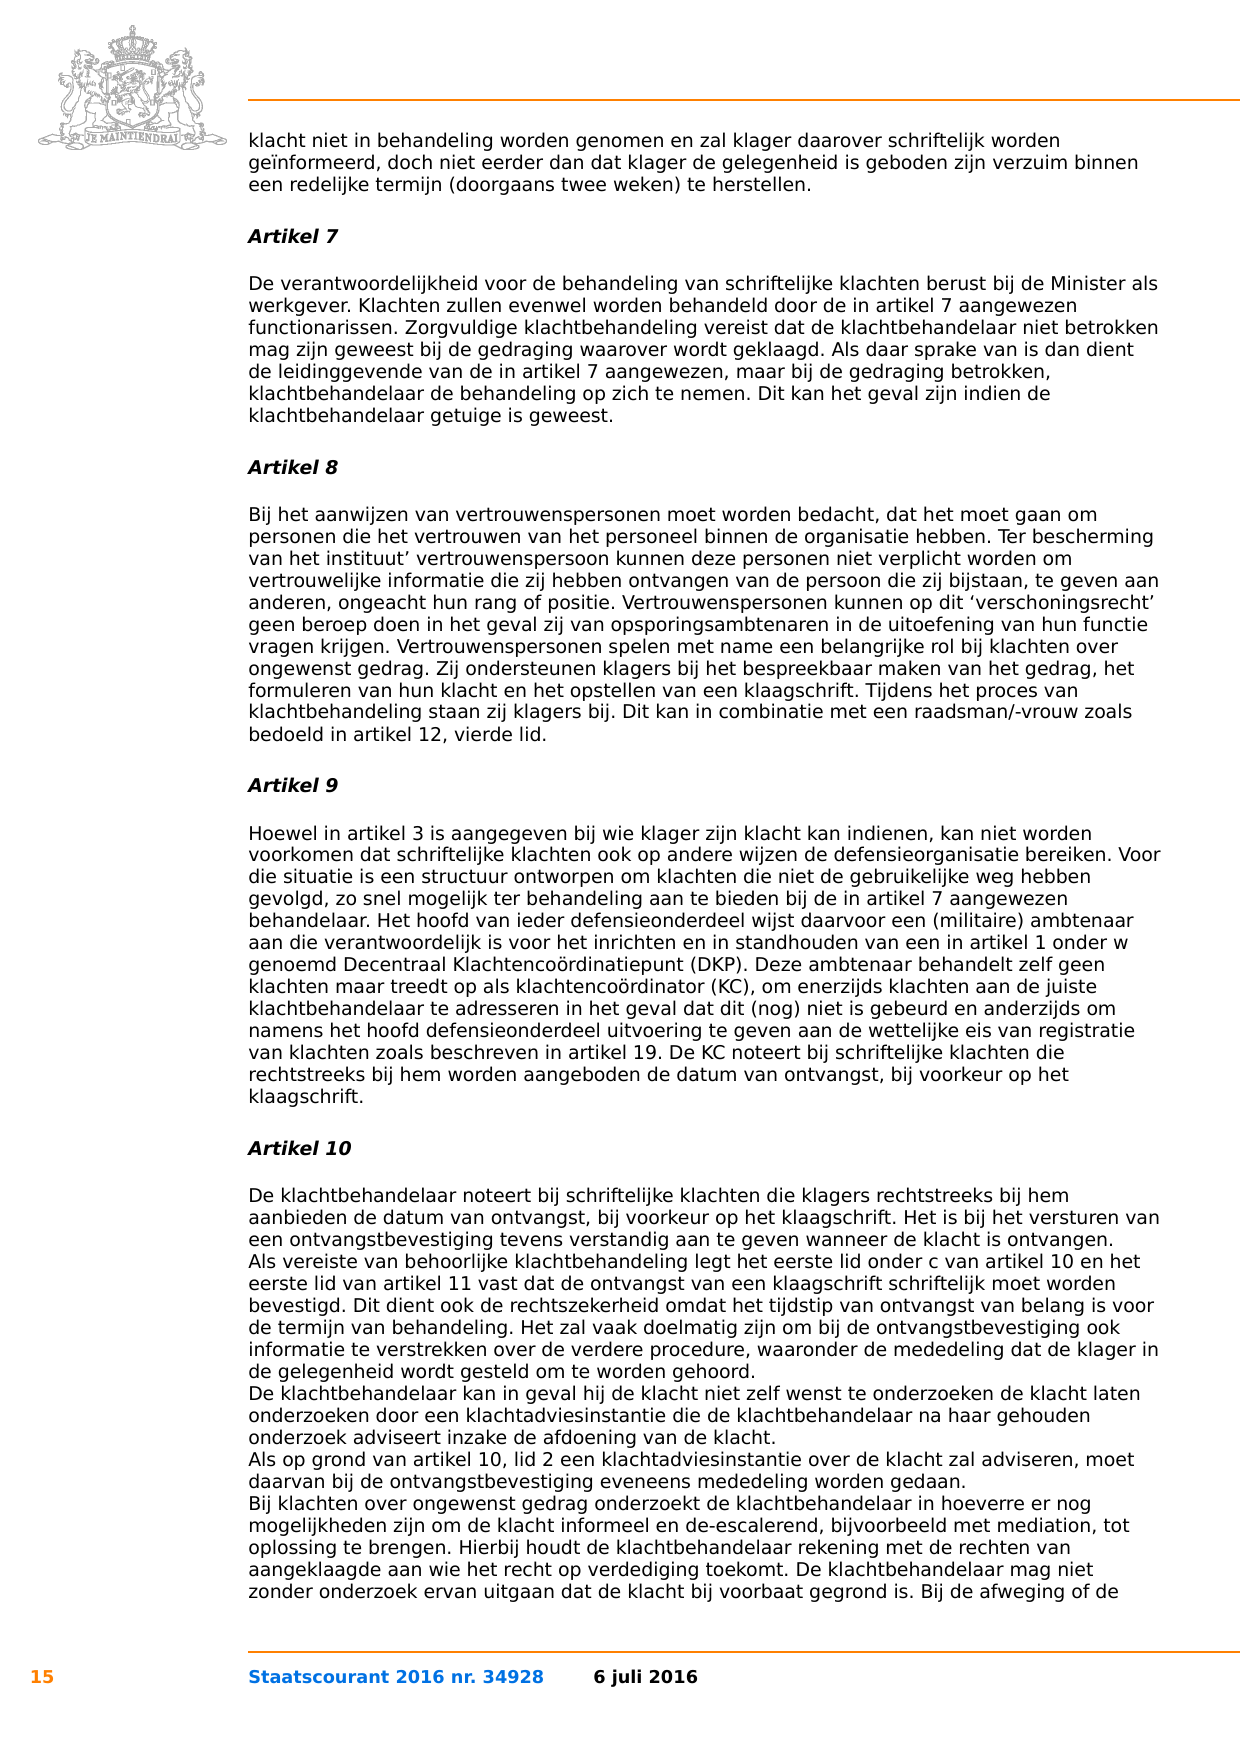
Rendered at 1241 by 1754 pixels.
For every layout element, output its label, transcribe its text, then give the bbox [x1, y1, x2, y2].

subtitle Artikel 8 [248, 457, 1163, 479]
text De klachtbehandelaar kan in geval hij de klacht niet zelf wenst te onderzoeken de klacht laten onderzoeken door een klachtadviesinstantie die de klachtbehandelaar na haar gehouden onderzoek adviseert inzake de afdoening van de klacht. [248, 1383, 1163, 1449]
text klacht niet in behandeling worden genomen en zal klager daarover schriftelijk worden geïnformeerd, doch niet eerder dan dat klager de gelegenheid is geboden zijn verzuim binnen een redelijke termijn (doorgaans twee weken) te herstellen. [248, 130, 1163, 196]
text Als vereiste van behoorlijke klachtbehandeling legt het eerste lid onder c van artikel 10 en het eerste lid van artikel 11 vast dat de ontvangst van een klaagschrift schriftelijk moet worden bevestigd. Dit dient ook de rechtszekerheid omdat het tijdstip van ontvangst van belang is voor de termijn van behandeling. Het zal vaak doelmatig zijn om bij de ontvangstbevestiging ook informatie te verstrekken over de verdere procedure, waaronder de mededeling dat de klager in de gelegenheid wordt gesteld om te worden gehoord. [248, 1251, 1163, 1383]
text Hoewel in artikel 3 is aangegeven bij wie klager zijn klacht kan indienen, kan niet worden voorkomen dat schriftelijke klachten ook op andere wijzen de defensieorganisatie bereiken. Voor die situatie is een structuur ontworpen om klachten die niet de gebruikelijke weg hebben gevolgd, zo snel mogelijk ter behandeling aan te bieden bij de in artikel 7 aangewezen behandelaar. Het hoofd van ieder defensieonderdeel wijst daarvoor een (militaire) ambtenaar aan die verantwoordelijk is voor het inrichten en in standhouden van een in artikel 1 onder w genoemd Decentraal Klachtencoördinatiepunt (DKP). Deze ambtenaar behandelt zelf geen klachten maar treedt op als klachtencoördinator (KC), om enerzijds klachten aan de juiste klachtbehandelaar te adresseren in het geval dat dit (nog) niet is gebeurd en anderzijds om namens het hoofd defensieonderdeel uitvoering te geven aan de wettelijke eis van registratie van klachten zoals beschreven in artikel 19. De KC noteert bij schriftelijke klachten die rechtstreeks bij hem worden aangeboden de datum van ontvangst, bij voorkeur op het klaagschrift. [248, 822, 1163, 1108]
subtitle Artikel 10 [248, 1138, 1163, 1160]
text Als op grond van artikel 10, lid 2 een klachtadviesinstantie over de klacht zal adviseren, moet daarvan bij de ontvangstbevestiging eveneens mededeling worden gedaan. [248, 1449, 1163, 1493]
text Bij het aanwijzen van vertrouwenspersonen moet worden bedacht, dat het moet gaan om personen die het vertrouwen van het personeel binnen de organisatie hebben. Ter bescherming van het instituut’ vertrouwenspersoon kunnen deze personen niet verplicht worden om vertrouwelijke informatie die zij hebben ontvangen van de persoon die zij bijstaan, te geven aan anderen, ongeacht hun rang of positie. Vertrouwenspersonen kunnen op dit ‘verschoningsrecht’ geen beroep doen in het geval zij van opsporingsambtenaren in de uitoefening van hun functie vragen krijgen. Vertrouwenspersonen spelen met name een belangrijke rol bij klachten over ongewenst gedrag. Zij ondersteunen klagers bij het bespreekbaar maken van het gedrag, het formuleren van hun klacht en het opstellen van een klaagschrift. Tijdens het proces van klachtbehandeling staan zij klagers bij. Dit kan in combinatie met een raadsman/-vrouw zoals bedoeld in artikel 12, vierde lid. [248, 504, 1163, 745]
text Bij klachten over ongewenst gedrag onderzoekt de klachtbehandelaar in hoeverre er nog mogelijkheden zijn om de klacht informeel en de-escalerend, bijvoorbeeld met mediation, tot oplossing te brengen. Hierbij houdt de klachtbehandelaar rekening met de rechten van aangeklaagde aan wie het recht op verdediging toekomt. De klachtbehandelaar mag niet zonder onderzoek ervan uitgaan dat de klacht bij voorbaat gegrond is. Bij de afweging of de [248, 1493, 1163, 1603]
subtitle Artikel 9 [248, 775, 1163, 797]
text De verantwoordelijkheid voor de behandeling van schriftelijke klachten berust bij de Minister als werkgever. Klachten zullen evenwel worden behandeld door de in artikel 7 aangewezen functionarissen. Zorgvuldige klachtbehandeling vereist dat de klachtbehandelaar niet betrokken mag zijn geweest bij de gedraging waarover wordt geklaagd. Als daar sprake van is dan dient de leidinggevende van de in artikel 7 aangewezen, maar bij de gedraging betrokken, klachtbehandelaar de behandeling op zich te nemen. Dit kan het geval zijn indien de klachtbehandelaar getuige is geweest. [248, 273, 1163, 427]
text De klachtbehandelaar noteert bij schriftelijke klachten die klagers rechtstreeks bij hem aanbieden de datum van ontvangst, bij voorkeur op het klaagschrift. Het is bij het versturen van een ontvangstbevestiging tevens verstandig aan te geven wanneer de klacht is ontvangen. [248, 1185, 1163, 1251]
subtitle Artikel 7 [248, 226, 1163, 248]
picture [38, 25, 227, 150]
